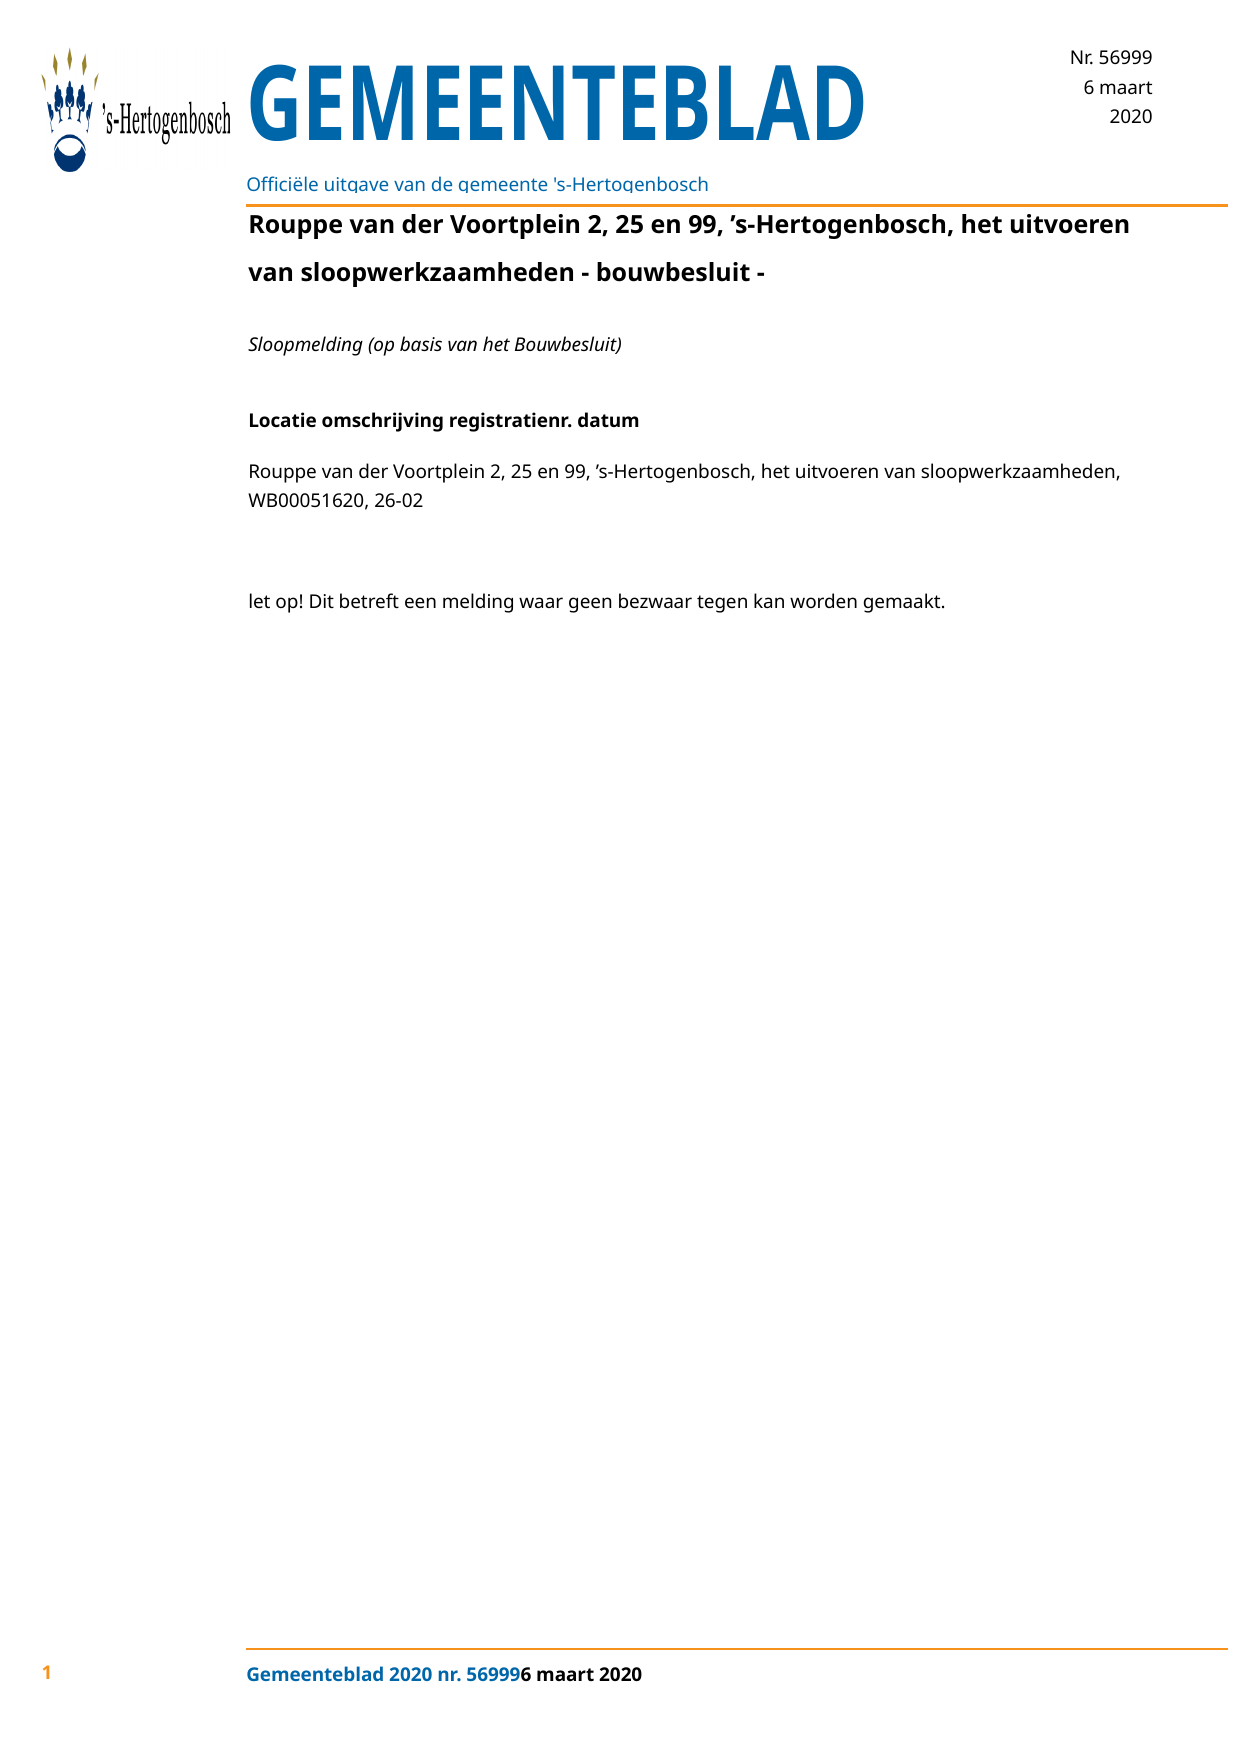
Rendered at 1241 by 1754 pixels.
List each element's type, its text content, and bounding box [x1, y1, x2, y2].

text Sloopmelding (op basis van het Bouwbesluit) [248, 331, 1152, 357]
text Locatie omschrijving registratienr. datum [248, 408, 1152, 433]
text Rouppe van der Voortplein 2, 25 en 99, ’s-Hertogenbosch, het uitvoeren van sloopwerkzaamheden, WB00051620, 26-02 [248, 458, 1152, 513]
text Rouppe van der Voortplein 2, 25 en 99, ’s-Hertogenbosch, het uitvoeren van sloopwerkzaamheden - bouwbesluit - [248, 207, 1152, 288]
picture [41, 47, 231, 172]
text let op! Dit betreft een melding waar geen bezwaar tegen kan worden gemaakt. [248, 588, 1152, 614]
